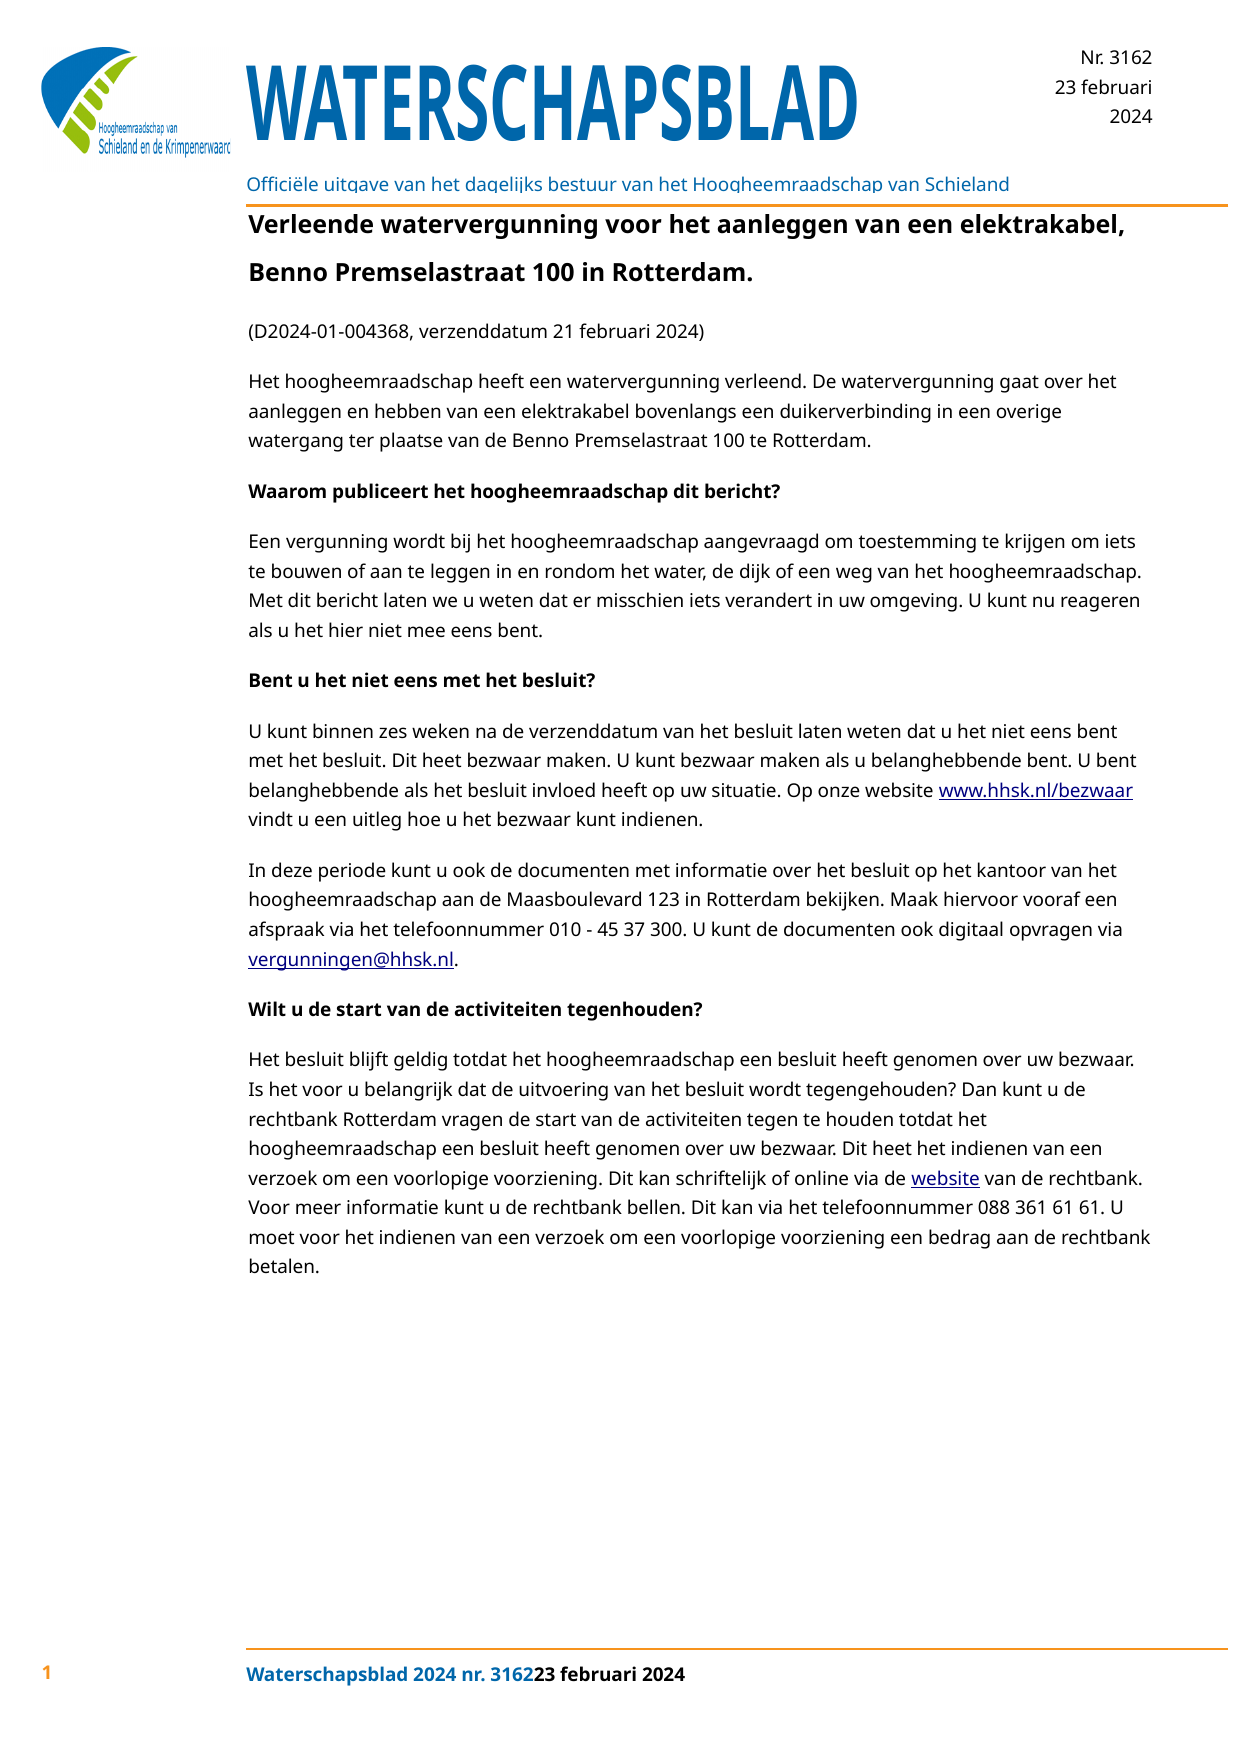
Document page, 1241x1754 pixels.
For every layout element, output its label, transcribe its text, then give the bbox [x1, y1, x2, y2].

text Bent u het niet eens met het besluit? [248, 667, 1152, 693]
text Het besluit blijft geldig totdat het hoogheemraadschap een besluit heeft genomen over uw bezwaar. Is het voor u belangrijk dat de uitvoering van het besluit wordt tegengehouden? Dan kunt u de rechtbank Rotterdam vragen de start van de activiteiten tegen te houden totdat het hoogheemraadschap een besluit heeft genomen over uw bezwaar. Dit heet het indienen van een verzoek om een voorlopige voorziening. Dit kan schriftelijk of online via de website van de rechtbank. Voor meer informatie kunt u de rechtbank bellen. Dit kan via het telefoonnummer 088 361 61 61. U moet voor het indienen van een verzoek om een voorlopige voorziening een bedrag aan de rechtbank betalen. [248, 1047, 1152, 1279]
text Een vergunning wordt bij het hoogheemraadschap aangevraagd om toestemming te krijgen om iets te bouwen of aan te leggen in en rondom het water, de dijk of een weg van het hoogheemraadschap. Met dit bericht laten we u weten dat er misschien iets verandert in uw omgeving. U kunt nu reageren als u het hier niet mee eens bent. [248, 528, 1152, 643]
text Verleende watervergunning voor het aanleggen van een elektrakabel, Benno Premselastraat 100 in Rotterdam. [248, 207, 1152, 288]
text Wilt u de start van de activiteiten tegenhouden? [248, 996, 1152, 1022]
text Waarom publiceert het hoogheemraadschap dit bericht? [248, 478, 1152, 504]
picture [41, 47, 231, 172]
text In deze periode kunt u ook de documenten met informatie over het besluit op het kantoor van het hoogheemraadschap aan de Maasboulevard 123 in Rotterdam bekijken. Maak hiervoor vooraf een afspraak via het telefoonnummer 010 - 45 37 300. U kunt de documenten ook digitaal opvragen via vergunningen@hhsk.nl. [248, 857, 1152, 972]
text U kunt binnen zes weken na de verzenddatum van het besluit laten weten dat u het niet eens bent met het besluit. Dit heet bezwaar maken. U kunt bezwaar maken als u belanghebbende bent. U bent belanghebbende als het besluit invloed heeft op uw situatie. Op onze website www.hhsk.nl/bezwaar vindt u een uitleg hoe u het bezwaar kunt indienen. [248, 718, 1152, 832]
text Het hoogheemraadschap heeft een watervergunning verleend. De watervergunning gaat over het aanleggen en hebben van een elektrakabel bovenlangs een duikerverbinding in een overige watergang ter plaatse van de Benno Premselastraat 100 te Rotterdam. [248, 368, 1152, 453]
text (D2024-01-004368, verzenddatum 21 februari 2024) [248, 318, 1152, 344]
